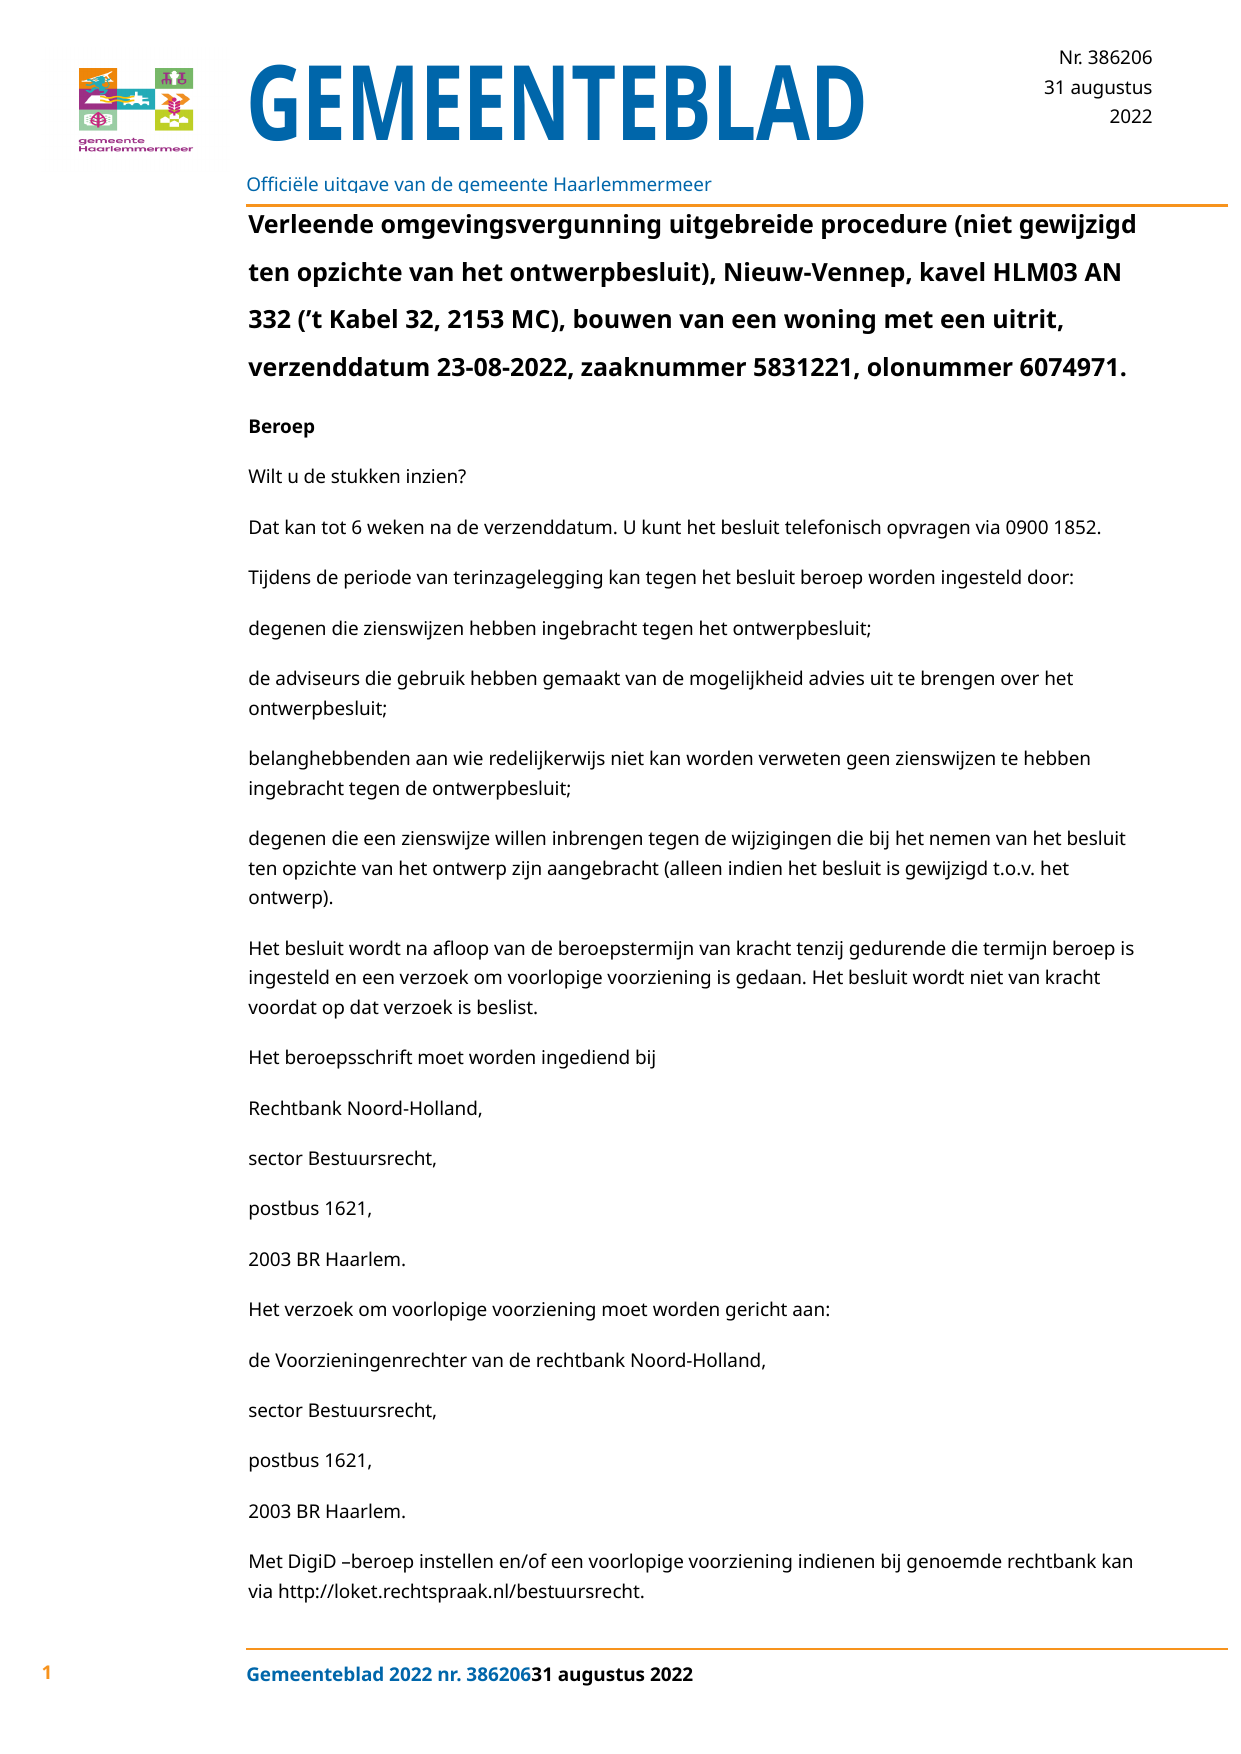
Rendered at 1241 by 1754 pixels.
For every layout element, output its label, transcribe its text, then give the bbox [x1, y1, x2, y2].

text Het beroepsschrift moet worden ingediend bij [248, 1044, 1152, 1070]
text Het besluit wordt na afloop van de beroepstermijn van kracht tenzij gedurende die termijn beroep is ingesteld en een verzoek om voorlopige voorziening is gedaan. Het besluit wordt niet van kracht voordat op dat verzoek is beslist. [248, 935, 1152, 1020]
picture [41, 47, 231, 172]
text postbus 1621, [248, 1196, 1152, 1221]
text 2003 BR Haarlem. [248, 1498, 1152, 1524]
text Het verzoek om voorlopige voorziening moet worden gericht aan: [248, 1296, 1152, 1322]
text belanghebbenden aan wie redelijkerwijs niet kan worden verweten geen zienswijzen te hebben ingebracht tegen de ontwerpbesluit; [248, 745, 1152, 801]
text 2003 BR Haarlem. [248, 1246, 1152, 1272]
text sector Bestuursrecht, [248, 1145, 1152, 1171]
text de adviseurs die gebruik hebben gemaakt van de mogelijkheid advies uit te brengen over het ontwerpbesluit; [248, 665, 1152, 721]
text postbus 1621, [248, 1448, 1152, 1473]
text degenen die zienswijzen hebben ingebracht tegen het ontwerpbesluit; [248, 615, 1152, 641]
text Verleende omgevingsvergunning uitgebreide procedure (niet gewijzigd ten opzichte van het ontwerpbesluit), Nieuw-Vennep, kavel HLM03 AN 332 (’t Kabel 32, 2153 MC), bouwen van een woning met een uitrit, verzenddatum 23-08-2022, zaaknummer 5831221, olonummer 6074971. [248, 207, 1152, 384]
text Met DigiD –beroep instellen en/of een voorlopige voorziening indienen bij genoemde rechtbank kan via http://loket.rechtspraak.nl/bestuursrecht. [248, 1548, 1152, 1604]
text Wilt u de stukken inzien? [248, 463, 1152, 489]
text sector Bestuursrecht, [248, 1397, 1152, 1423]
text Tijdens de periode van terinzagelegging kan tegen het besluit beroep worden ingesteld door: [248, 564, 1152, 590]
text Dat kan tot 6 weken na de verzenddatum. U kunt het besluit telefonisch opvragen via 0900 1852. [248, 514, 1152, 540]
text degenen die een zienswijze willen inbrengen tegen de wijzigingen die bij het nemen van het besluit ten opzichte van het ontwerp zijn aangebracht (alleen indien het besluit is gewijzigd t.o.v. het ontwerp). [248, 825, 1152, 910]
text Beroep [248, 413, 1152, 439]
text Rechtbank Noord-Holland, [248, 1095, 1152, 1121]
text de Voorzieningenrechter van de rechtbank Noord-Holland, [248, 1347, 1152, 1373]
